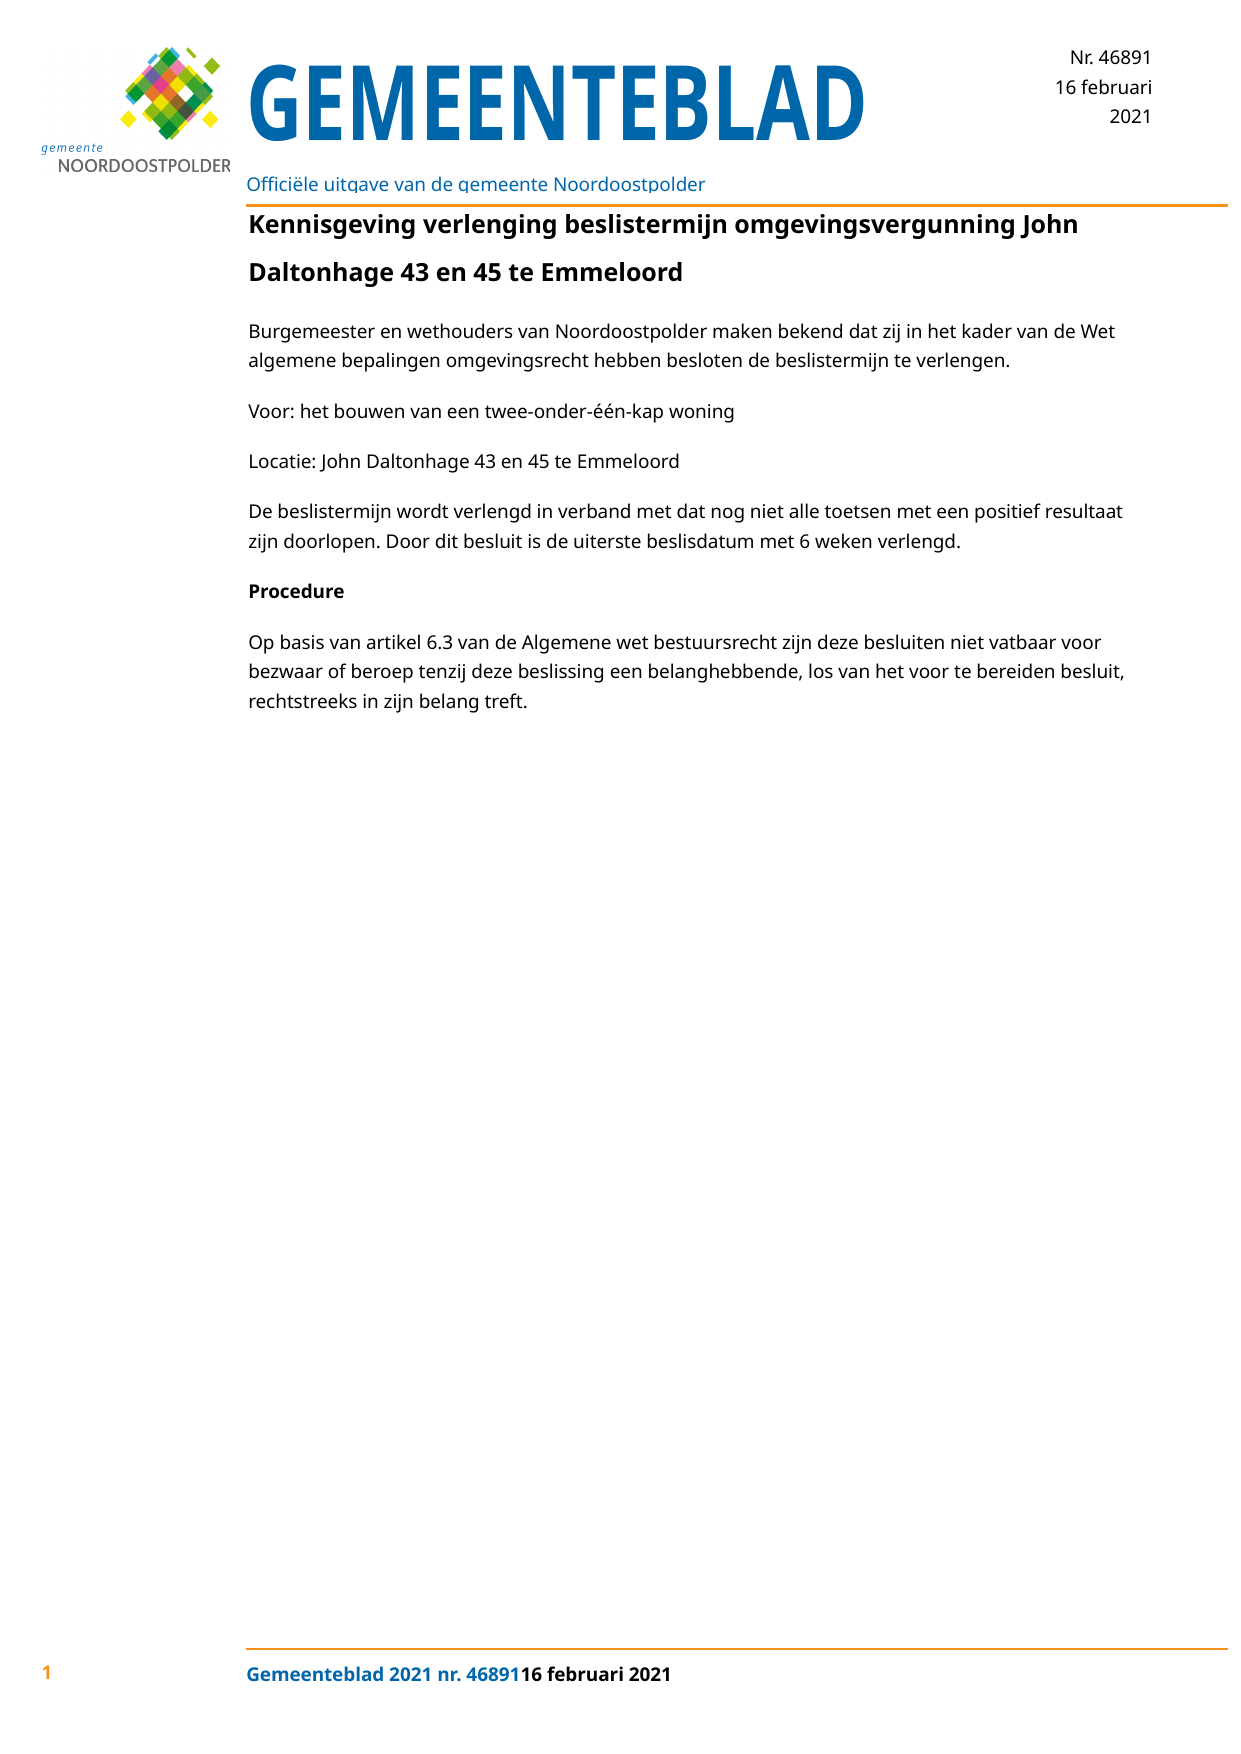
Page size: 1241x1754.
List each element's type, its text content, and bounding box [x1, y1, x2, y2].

text Kennisgeving verlenging beslistermijn omgevingsvergunning John Daltonhage 43 en 45 te Emmeloord [248, 207, 1152, 288]
text Locatie: John Daltonhage 43 en 45 te Emmeloord [248, 448, 1152, 474]
picture [41, 47, 231, 172]
text Burgemeester en wethouders van Noordoostpolder maken bekend dat zij in het kader van de Wet algemene bepalingen omgevingsrecht hebben besloten de beslistermijn te verlengen. [248, 318, 1152, 373]
text Op basis van artikel 6.3 van de Algemene wet bestuursrecht zijn deze besluiten niet vatbaar voor bezwaar of beroep tenzij deze beslissing een belanghebbende, los van het voor te bereiden besluit, rechtstreeks in zijn belang treft. [248, 629, 1152, 714]
text Procedure [248, 579, 1152, 604]
text Voor: het bouwen van een twee-onder-één-kap woning [248, 398, 1152, 424]
text De beslistermijn wordt verlengd in verband met​ ​​dat nog niet alle toetsen met een positief resultaat zijn doorlopen. Door dit besluit is de uiterste beslisdatum met 6 weken verlengd. [248, 499, 1152, 554]
